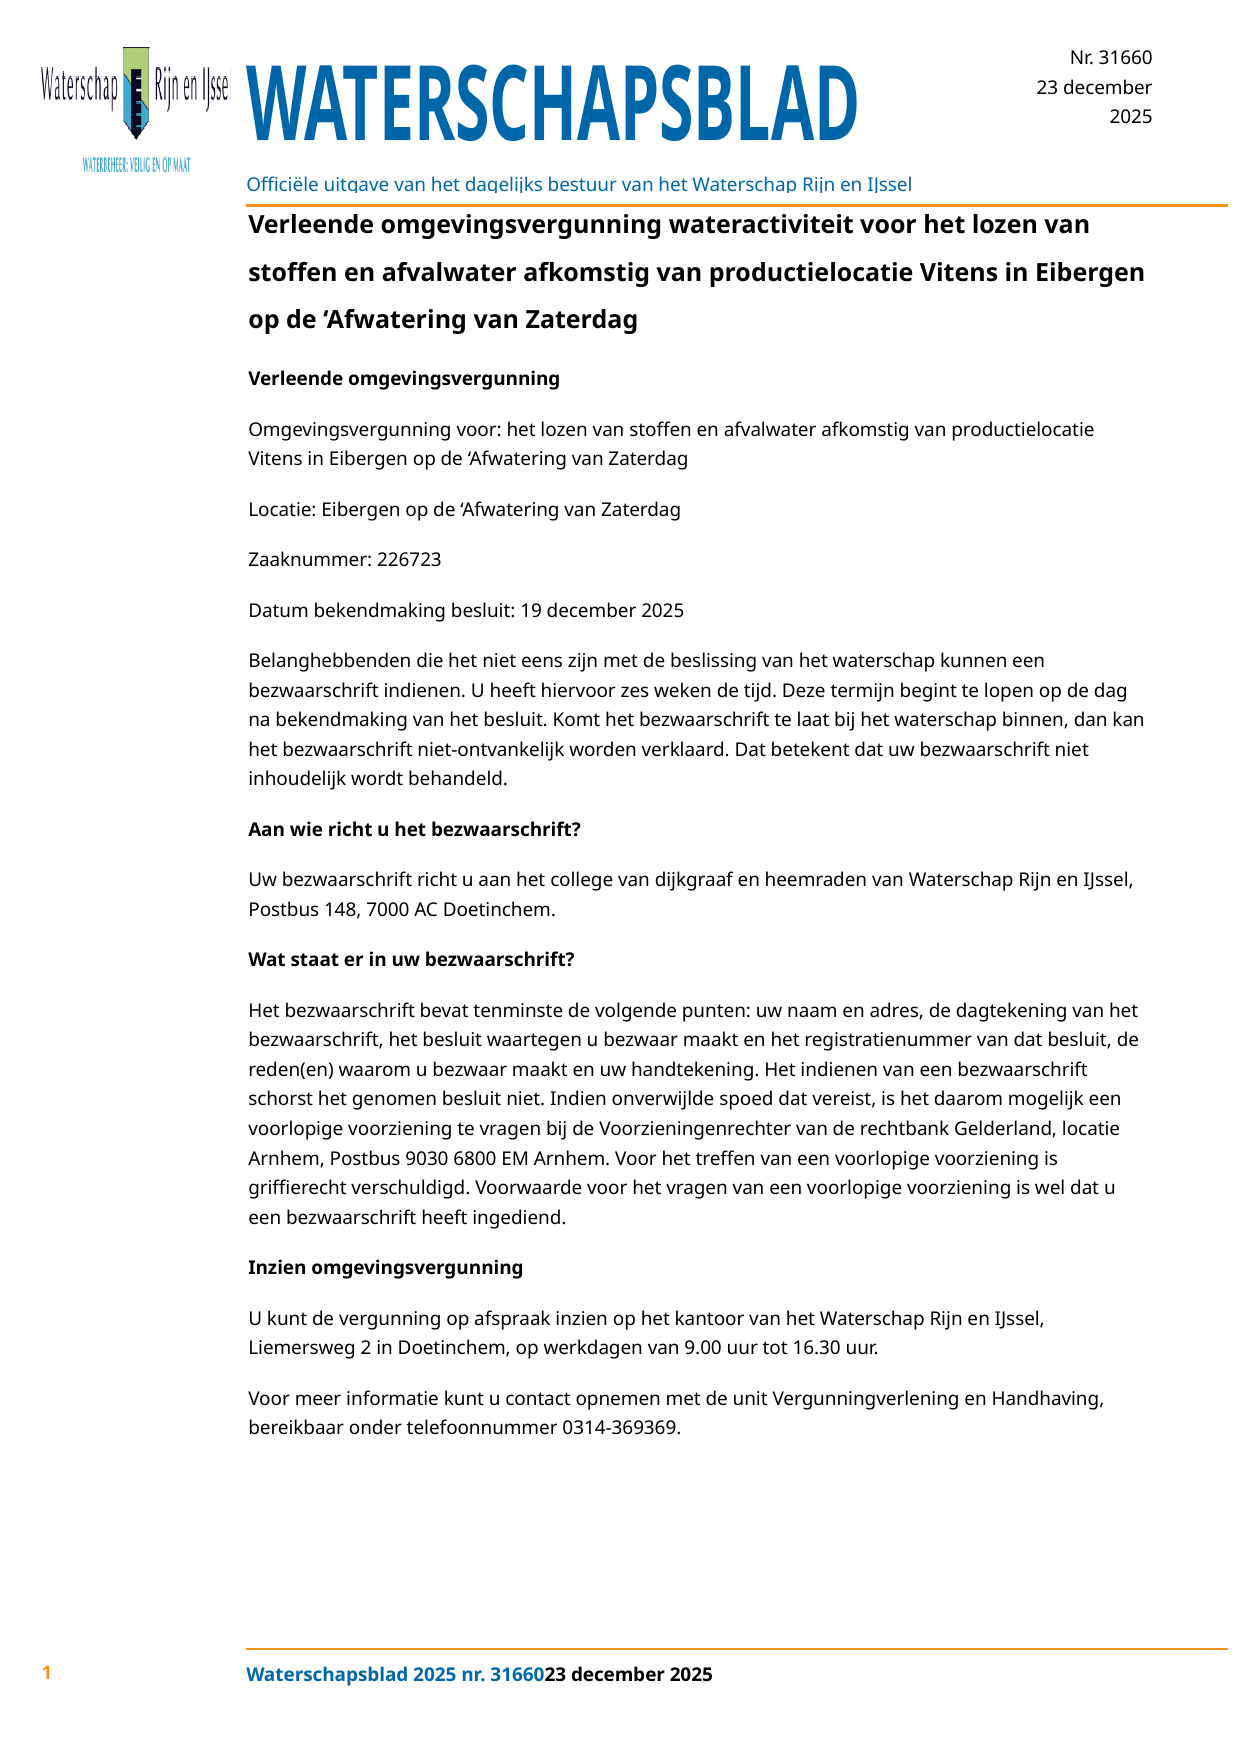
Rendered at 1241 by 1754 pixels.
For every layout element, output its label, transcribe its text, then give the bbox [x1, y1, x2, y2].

text Inzien omgevingsvergunning [248, 1254, 1152, 1280]
text Belanghebbenden die het niet eens zijn met de beslissing van het waterschap kunnen een bezwaarschrift indienen. U heeft hiervoor zes weken de tijd. Deze termijn begint te lopen op de dag na bekendmaking van het besluit. Komt het bezwaarschrift te laat bij het waterschap binnen, dan kan het bezwaarschrift niet-ontvankelijk worden verklaard. Dat betekent dat uw bezwaarschrift niet inhoudelijk wordt behandeld. [248, 647, 1152, 791]
text Het bezwaarschrift bevat tenminste de volgende punten: uw naam en adres, de dagtekening van het bezwaarschrift, het besluit waartegen u bezwaar maakt en het registratienummer van dat besluit, de reden(en) waarom u bezwaar maakt en uw handtekening. Het indienen van een bezwaarschrift schorst het genomen besluit niet. Indien onverwijlde spoed dat vereist, is het daarom mogelijk een voorlopige voorziening te vragen bij de Voorzieningenrechter van de rechtbank Gelderland, locatie Arnhem, Postbus 9030 6800 EM Arnhem. Voor het treffen van een voorlopige voorziening is griffierecht verschuldigd. Voorwaarde voor het vragen van een voorlopige voorziening is wel dat u een bezwaarschrift heeft ingediend. [248, 997, 1152, 1229]
text Wat staat er in uw bezwaarschrift? [248, 946, 1152, 972]
text Locatie: Eibergen op de ‘Afwatering van Zaterdag [248, 496, 1152, 522]
picture [41, 47, 231, 172]
text U kunt de vergunning op afspraak inzien op het kantoor van het Waterschap Rijn en IJssel, Liemersweg 2 in Doetinchem, op werkdagen van 9.00 uur tot 16.30 uur. [248, 1305, 1152, 1360]
text Uw bezwaarschrift richt u aan het college van dijkgraaf en heemraden van Waterschap Rijn en IJssel, Postbus 148, 7000 AC Doetinchem. [248, 866, 1152, 922]
text Verleende omgevingsvergunning wateractiviteit voor het lozen van stoffen en afvalwater afkomstig van productielocatie Vitens in Eibergen op de ‘Afwatering van Zaterdag [248, 207, 1152, 336]
text Datum bekendmaking besluit: 19 december 2025 [248, 597, 1152, 622]
text Aan wie richt u het bezwaarschrift? [248, 816, 1152, 842]
text Voor meer informatie kunt u contact opnemen met de unit Vergunningverlening en Handhaving, bereikbaar onder telefoonnummer 0314-369369. [248, 1385, 1152, 1440]
text Verleende omgevingsvergunning [248, 366, 1152, 391]
text Omgevingsvergunning voor: het lozen van stoffen en afvalwater afkomstig van productielocatie Vitens in Eibergen op de ‘Afwatering van Zaterdag [248, 416, 1152, 471]
text Zaaknummer: 226723 [248, 546, 1152, 572]
